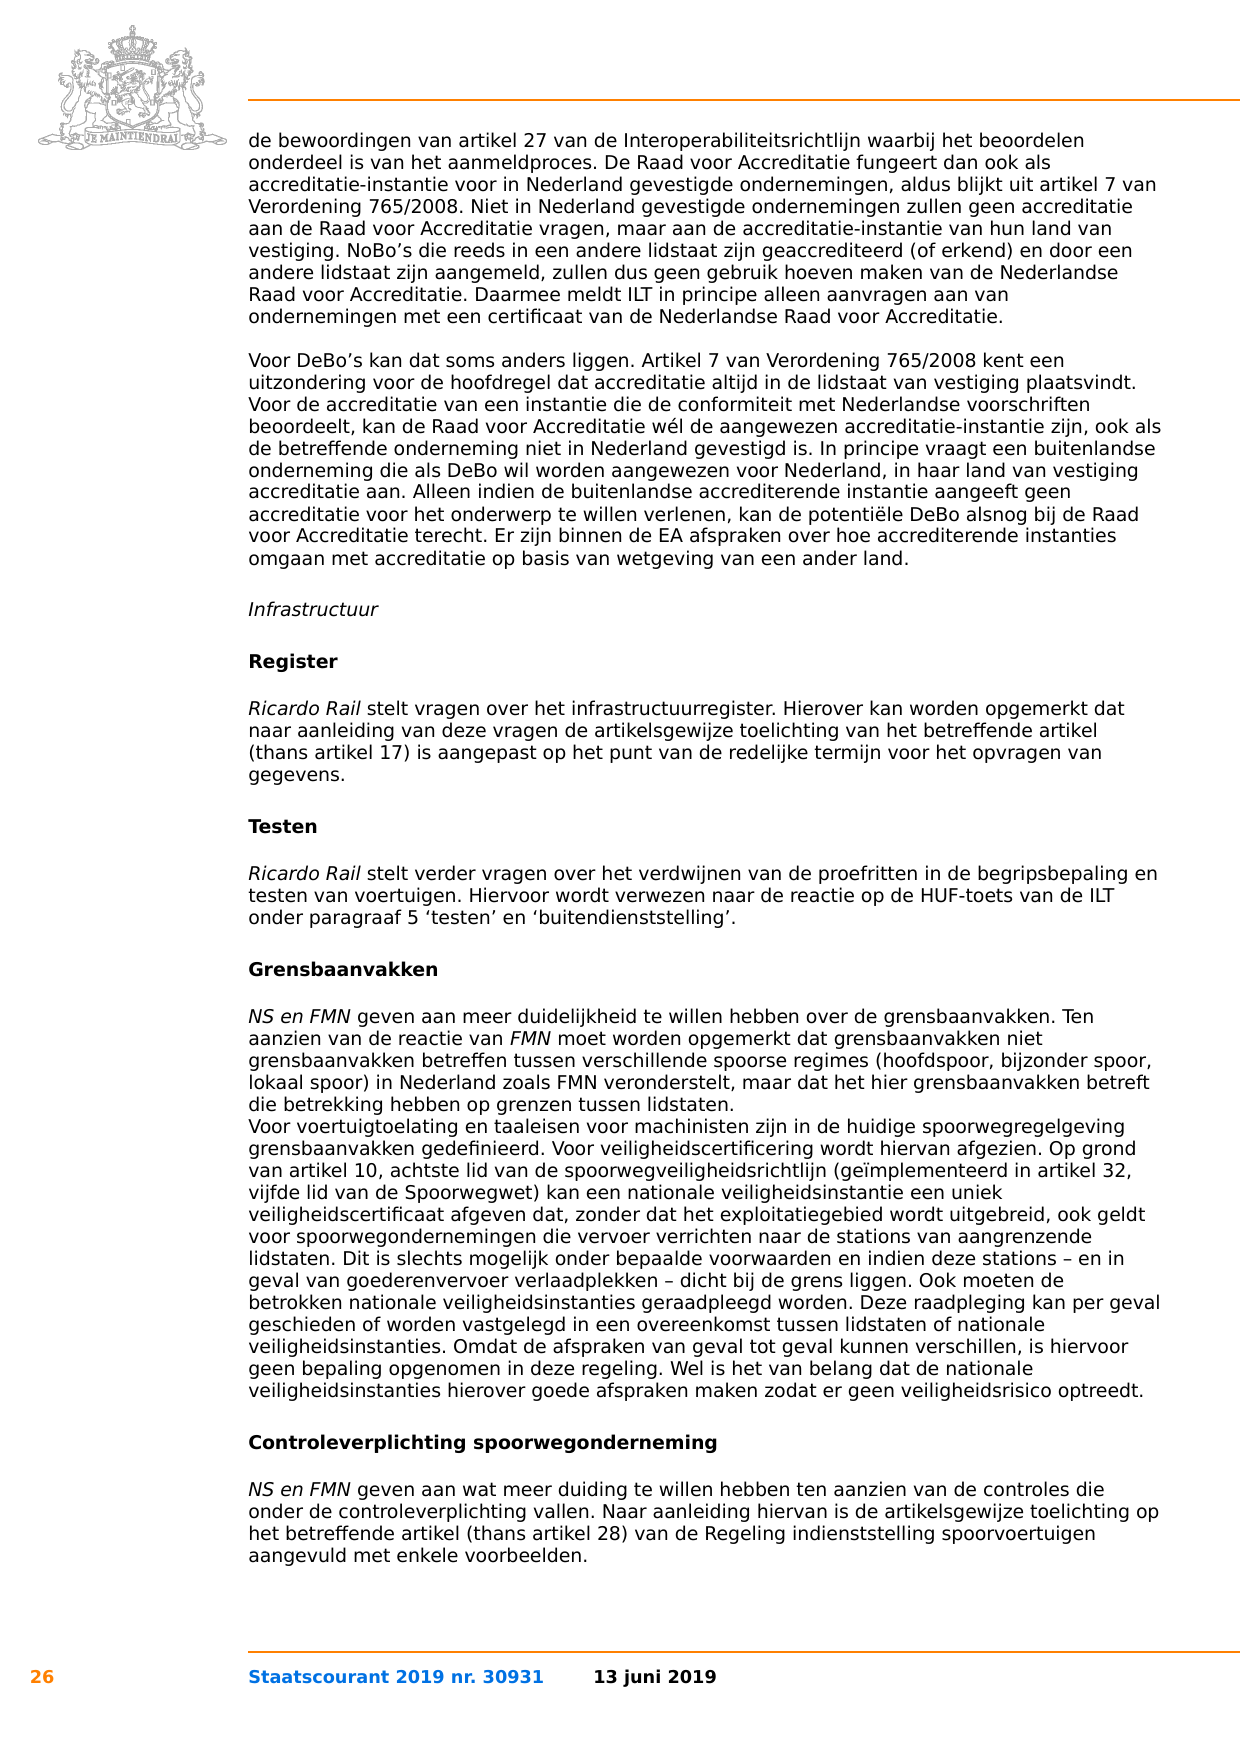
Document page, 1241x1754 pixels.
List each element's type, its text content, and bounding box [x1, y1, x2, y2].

subtitle Register [248, 651, 1163, 673]
text NS en FMN geven aan meer duidelijkheid te willen hebben over de grensbaanvakken. Ten aanzien van de reactie van FMN moet worden opgemerkt dat grensbaanvakken niet grensbaanvakken betreffen tussen verschillende spoorse regimes (hoofdspoor, bijzonder spoor, lokaal spoor) in Nederland zoals FMN veronderstelt, maar dat het hier grensbaanvakken betreft die betrekking hebben op grenzen tussen lidstaten. [248, 1006, 1163, 1116]
picture [38, 25, 227, 150]
text Ricardo Rail stelt verder vragen over het verdwijnen van de proefritten in de begripsbepaling en testen van voertuigen. Hiervoor wordt verwezen naar de reactie op de HUF-toets van de ILT onder paragraaf 5 ‘testen’ en ‘buitendienststelling’. [248, 863, 1163, 929]
subtitle Infrastructuur [248, 599, 1163, 621]
text NS en FMN geven aan wat meer duiding te willen hebben ten aanzien van de controles die onder de controleverplichting vallen. Naar aanleiding hiervan is de artikelsgewijze toelichting op het betreffende artikel (thans artikel 28) van de Regeling indienststelling spoorvoertuigen aangevuld met enkele voorbeelden. [248, 1479, 1163, 1567]
text de bewoordingen van artikel 27 van de Interoperabiliteitsrichtlijn waarbij het beoordelen onderdeel is van het aanmeldproces. De Raad voor Accreditatie fungeert dan ook als accreditatie-instantie voor in Nederland gevestigde ondernemingen, aldus blijkt uit artikel 7 van Verordening 765/2008. Niet in Nederland gevestigde ondernemingen zullen geen accreditatie aan de Raad voor Accreditatie vragen, maar aan de accreditatie-instantie van hun land van vestiging. NoBo’s die reeds in een andere lidstaat zijn geaccrediteerd (of erkend) en door een andere lidstaat zijn aangemeld, zullen dus geen gebruik hoeven maken van de Nederlandse Raad voor Accreditatie. Daarmee meldt ILT in principe alleen aanvragen aan van ondernemingen met een certificaat van de Nederlandse Raad voor Accreditatie. [248, 130, 1163, 328]
text Voor DeBo’s kan dat soms anders liggen. Artikel 7 van Verordening 765/2008 kent een uitzondering voor de hoofdregel dat accreditatie altijd in de lidstaat van vestiging plaatsvindt. Voor de accreditatie van een instantie die de conformiteit met Nederlandse voorschriften beoordeelt, kan de Raad voor Accreditatie wél de aangewezen accreditatie-instantie zijn, ook als de betreffende onderneming niet in Nederland gevestigd is. In principe vraagt een buitenlandse onderneming die als DeBo wil worden aangewezen voor Nederland, in haar land van vestiging accreditatie aan. Alleen indien de buitenlandse accrediterende instantie aangeeft geen accreditatie voor het onderwerp te willen verlenen, kan de potentiële DeBo alsnog bij de Raad voor Accreditatie terecht. Er zijn binnen de EA afspraken over hoe accrediterende instanties omgaan met accreditatie op basis van wetgeving van een ander land. [248, 349, 1163, 569]
text Voor voertuigtoelating en taaleisen voor machinisten zijn in de huidige spoorwegregelgeving grensbaanvakken gedefinieerd. Voor veiligheidscertificering wordt hiervan afgezien. Op grond van artikel 10, achtste lid van de spoorwegveiligheidsrichtlijn (geïmplementeerd in artikel 32, vijfde lid van de Spoorwegwet) kan een nationale veiligheidsinstantie een uniek veiligheidscertificaat afgeven dat, zonder dat het exploitatiegebied wordt uitgebreid, ook geldt voor spoorwegondernemingen die vervoer verrichten naar de stations van aangrenzende lidstaten. Dit is slechts mogelijk onder bepaalde voorwaarden en indien deze stations – en in geval van goederenvervoer verlaadplekken – dicht bij de grens liggen. Ook moeten de betrokken nationale veiligheidsinstanties geraadpleegd worden. Deze raadpleging kan per geval geschieden of worden vastgelegd in een overeenkomst tussen lidstaten of nationale veiligheidsinstanties. Omdat de afspraken van geval tot geval kunnen verschillen, is hiervoor geen bepaling opgenomen in deze regeling. Wel is het van belang dat de nationale veiligheidsinstanties hierover goede afspraken maken zodat er geen veiligheidsrisico optreedt. [248, 1116, 1163, 1402]
subtitle Controleverplichting spoorwegonderneming [248, 1432, 1163, 1454]
text Ricardo Rail stelt vragen over het infrastructuurregister. Hierover kan worden opgemerkt dat naar aanleiding van deze vragen de artikelsgewijze toelichting van het betreffende artikel (thans artikel 17) is aangepast op het punt van de redelijke termijn voor het opvragen van gegevens. [248, 698, 1163, 786]
subtitle Grensbaanvakken [248, 959, 1163, 981]
subtitle Testen [248, 816, 1163, 838]
